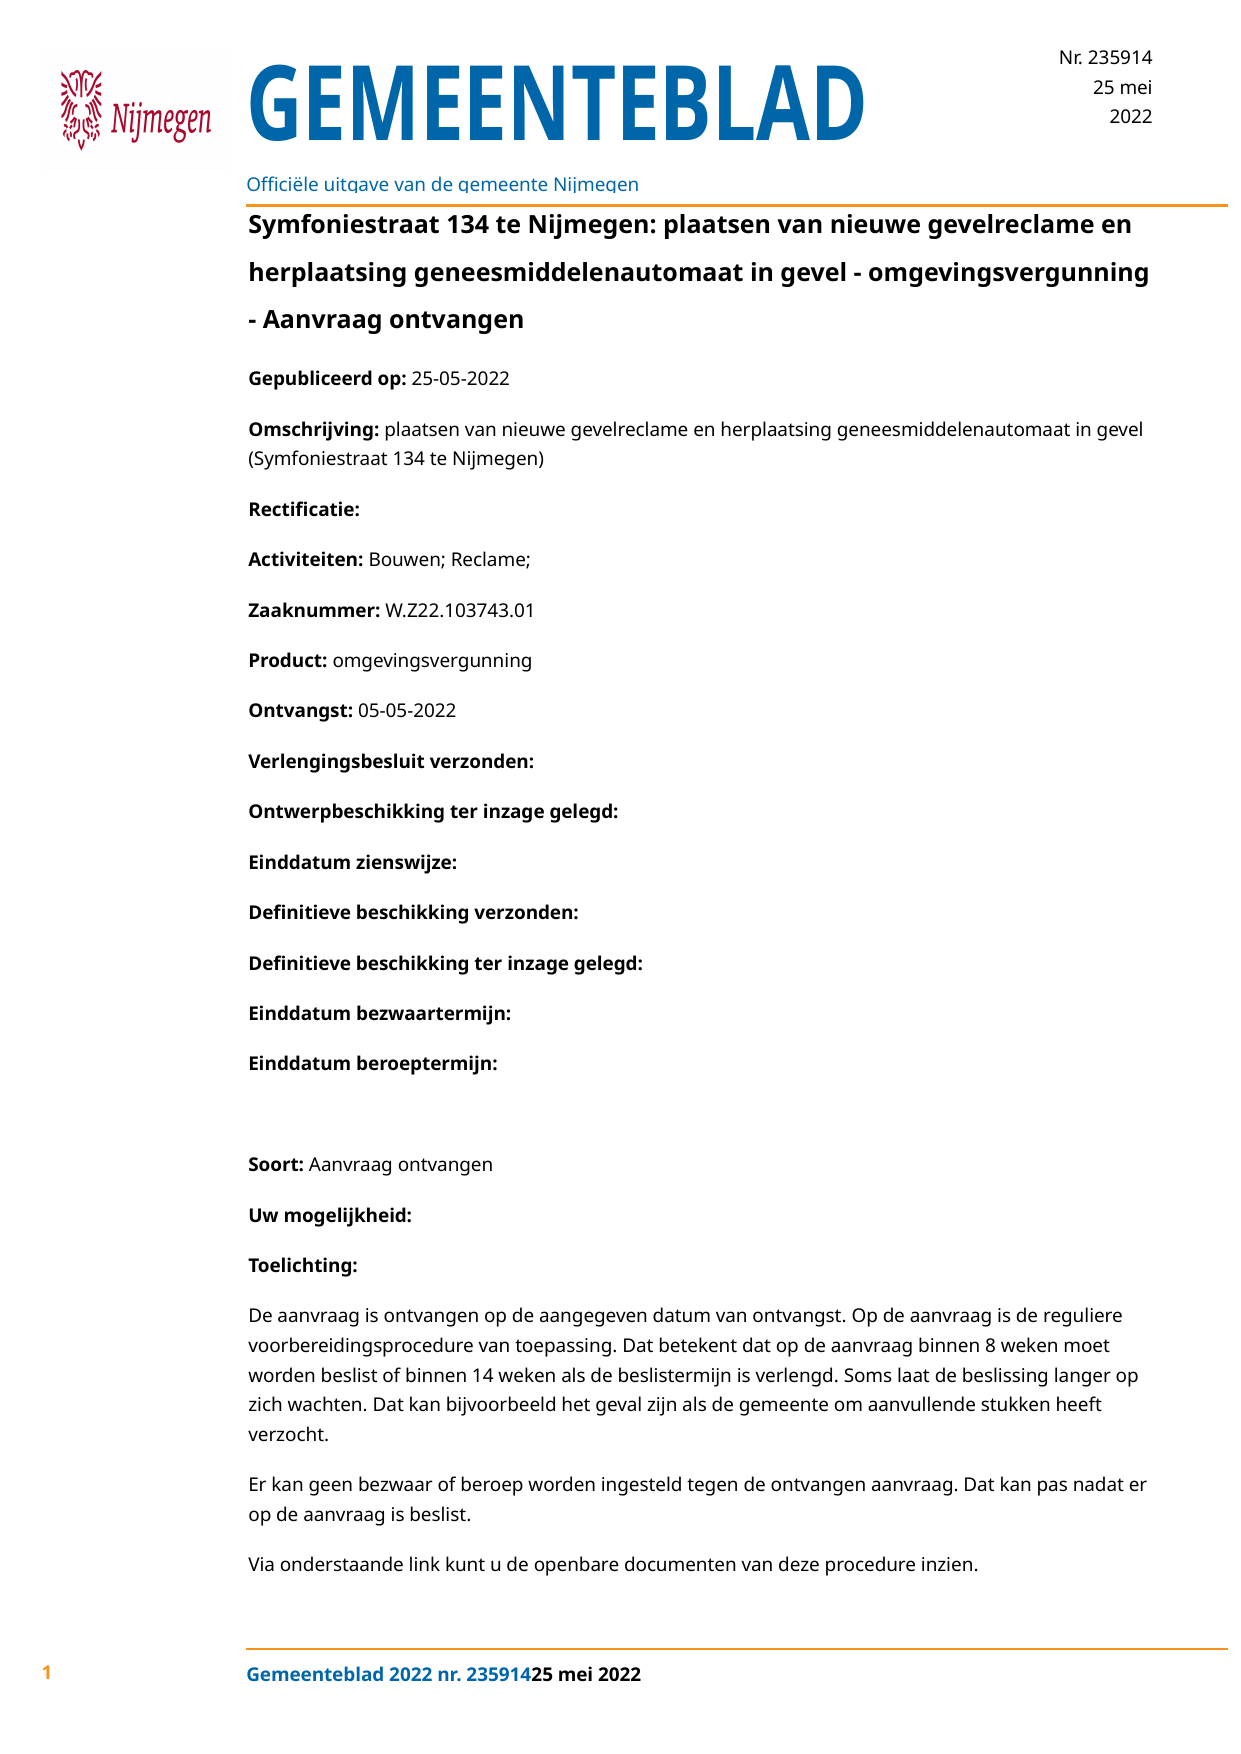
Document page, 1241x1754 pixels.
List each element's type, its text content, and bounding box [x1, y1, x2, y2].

text Ontvangst: 05-05-2022 [248, 698, 1152, 723]
text Product: omgevingsvergunning [248, 647, 1152, 673]
picture [41, 47, 231, 172]
text Einddatum beroeptermijn: [248, 1051, 1152, 1076]
text De aanvraag is ontvangen op de aangegeven datum van ontvangst. Op de aanvraag is de reguliere voorbereidingsprocedure van toepassing. Dat betekent dat op de aanvraag binnen 8 weken moet worden beslist of binnen 14 weken als de beslistermijn is verlengd. Soms laat de beslissing langer op zich wachten. Dat kan bijvoorbeeld het geval zijn als de gemeente om aanvullende stukken heeft verzocht. [248, 1303, 1152, 1447]
text Symfoniestraat 134 te Nijmegen: plaatsen van nieuwe gevelreclame en herplaatsing geneesmiddelenautomaat in gevel - omgevingsvergunning - Aanvraag ontvangen [248, 207, 1152, 336]
text Er kan geen bezwaar of beroep worden ingesteld tegen de ontvangen aanvraag. Dat kan pas nadat er op de aanvraag is beslist. [248, 1471, 1152, 1527]
text Activiteiten: Bouwen; Reclame; [248, 546, 1152, 572]
text Omschrijving: plaatsen van nieuwe gevelreclame en herplaatsing geneesmiddelenautomaat in gevel (Symfoniestraat 134 te Nijmegen) [248, 416, 1152, 471]
text Einddatum zienswijze: [248, 849, 1152, 874]
text Soort: Aanvraag ontvangen [248, 1151, 1152, 1177]
text Zaaknummer: W.Z22.103743.01 [248, 597, 1152, 622]
text Einddatum bezwaartermijn: [248, 1000, 1152, 1026]
text Ontwerpbeschikking ter inzage gelegd: [248, 798, 1152, 824]
text Uw mogelijkheid: [248, 1202, 1152, 1227]
text Verlengingsbesluit verzonden: [248, 748, 1152, 774]
text Gepubliceerd op: 25-05-2022 [248, 366, 1152, 391]
text Definitieve beschikking verzonden: [248, 899, 1152, 925]
text Toelichting: [248, 1252, 1152, 1278]
text Definitieve beschikking ter inzage gelegd: [248, 950, 1152, 975]
text Via onderstaande link kunt u de openbare documenten van deze procedure inzien. [248, 1551, 1152, 1577]
text Rectificatie: [248, 496, 1152, 522]
